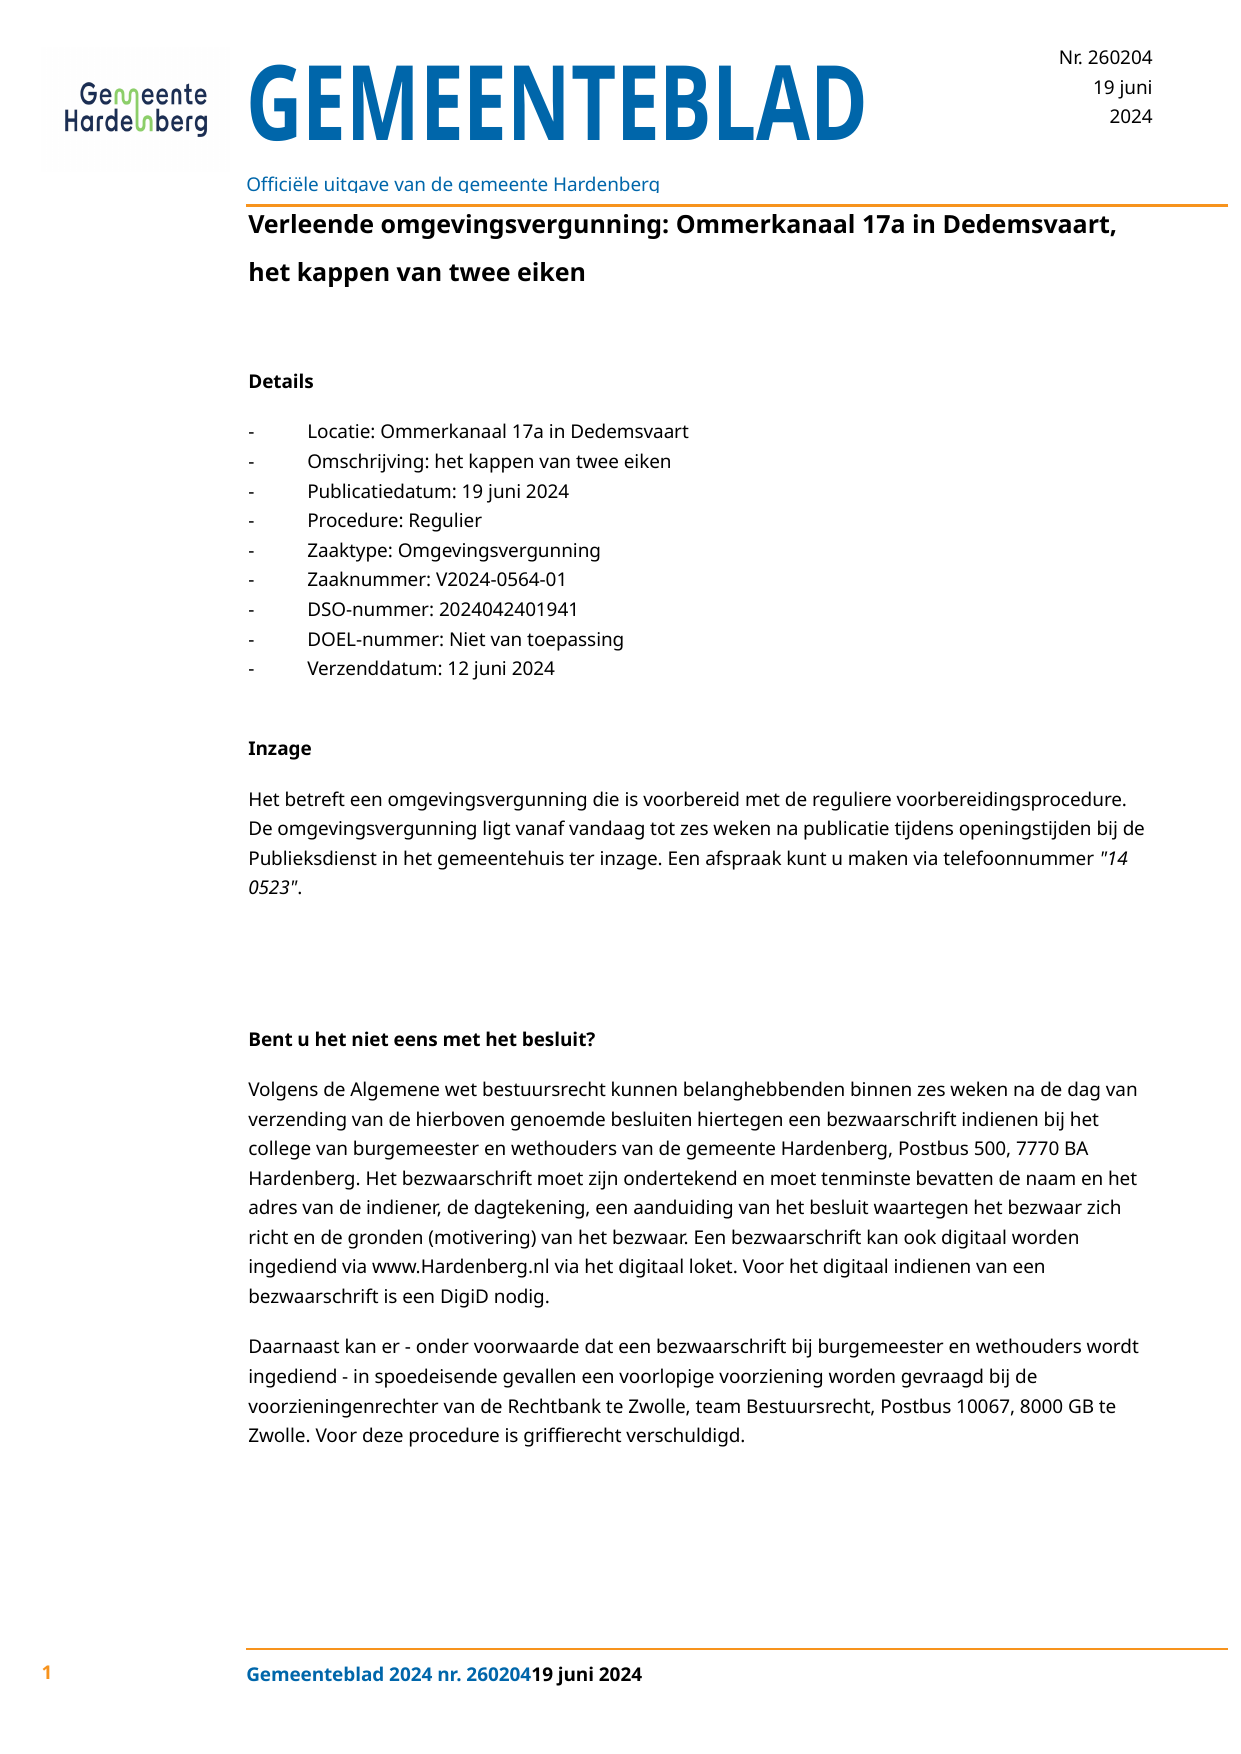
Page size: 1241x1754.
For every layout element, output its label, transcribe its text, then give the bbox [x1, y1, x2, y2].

list Zaaknummer: V2024-0564-01 [248, 567, 1152, 592]
list Publicatiedatum: 19 juni 2024 [248, 478, 1152, 504]
text Details [248, 368, 1152, 394]
picture [41, 47, 231, 172]
list Zaaktype: Omgevingsvergunning [248, 537, 1152, 563]
list DOEL-nummer: Niet van toepassing [248, 626, 1152, 652]
list Locatie: Ommerkanaal 17a in Dedemsvaart [248, 419, 1152, 444]
text Daarnaast kan er - onder voorwaarde dat een bezwaarschrift bij burgemeester en wethouders wordt ingediend - in spoedeisende gevallen een voorlopige voorziening worden gevraagd bij de voorzieningenrechter van de Rechtbank te Zwolle, team Bestuursrecht, Postbus 10067, 8000 GB te Zwolle. Voor deze procedure is griffierecht verschuldigd. [248, 1334, 1152, 1448]
text Volgens de Algemene wet bestuursrecht kunnen belanghebbenden binnen zes weken na de dag van verzending van de hierboven genoemde besluiten hiertegen een bezwaarschrift indienen bij het college van burgemeester en wethouders van de gemeente Hardenberg, Postbus 500, 7770 BA Hardenberg. Het bezwaarschrift moet zijn ondertekend en moet tenminste bevatten de naam en het adres van de indiener, de dagtekening, een aanduiding van het besluit waartegen het bezwaar zich richt en de gronden (motivering) van het bezwaar. Een bezwaarschrift kan ook digitaal worden ingediend via www.Hardenberg.nl via het digitaal loket. Voor het digitaal indienen van een bezwaarschrift is een DigiD nodig. [248, 1076, 1152, 1309]
text Het betreft een omgevingsvergunning die is voorbereid met de reguliere voorbereidingsprocedure. De omgevingsvergunning ligt vanaf vandaag tot zes weken na publicatie tijdens openingstijden bij de Publieksdienst in het gemeentehuis ter inzage. Een afspraak kunt u maken via telefoonnummer "14 0523". [248, 786, 1152, 900]
text Verleende omgevingsvergunning: Ommerkanaal 17a in Dedemsvaart, het kappen van twee eiken [248, 207, 1152, 288]
list Verzenddatum: 12 juni 2024 [248, 655, 1152, 681]
list Omschrijving: het kappen van twee eiken [248, 448, 1152, 474]
list DSO-nummer: 2024042401941 [248, 596, 1152, 622]
list Procedure: Regulier [248, 507, 1152, 533]
text Bent u het niet eens met het besluit? [248, 1026, 1152, 1052]
text Inzage [248, 735, 1152, 761]
